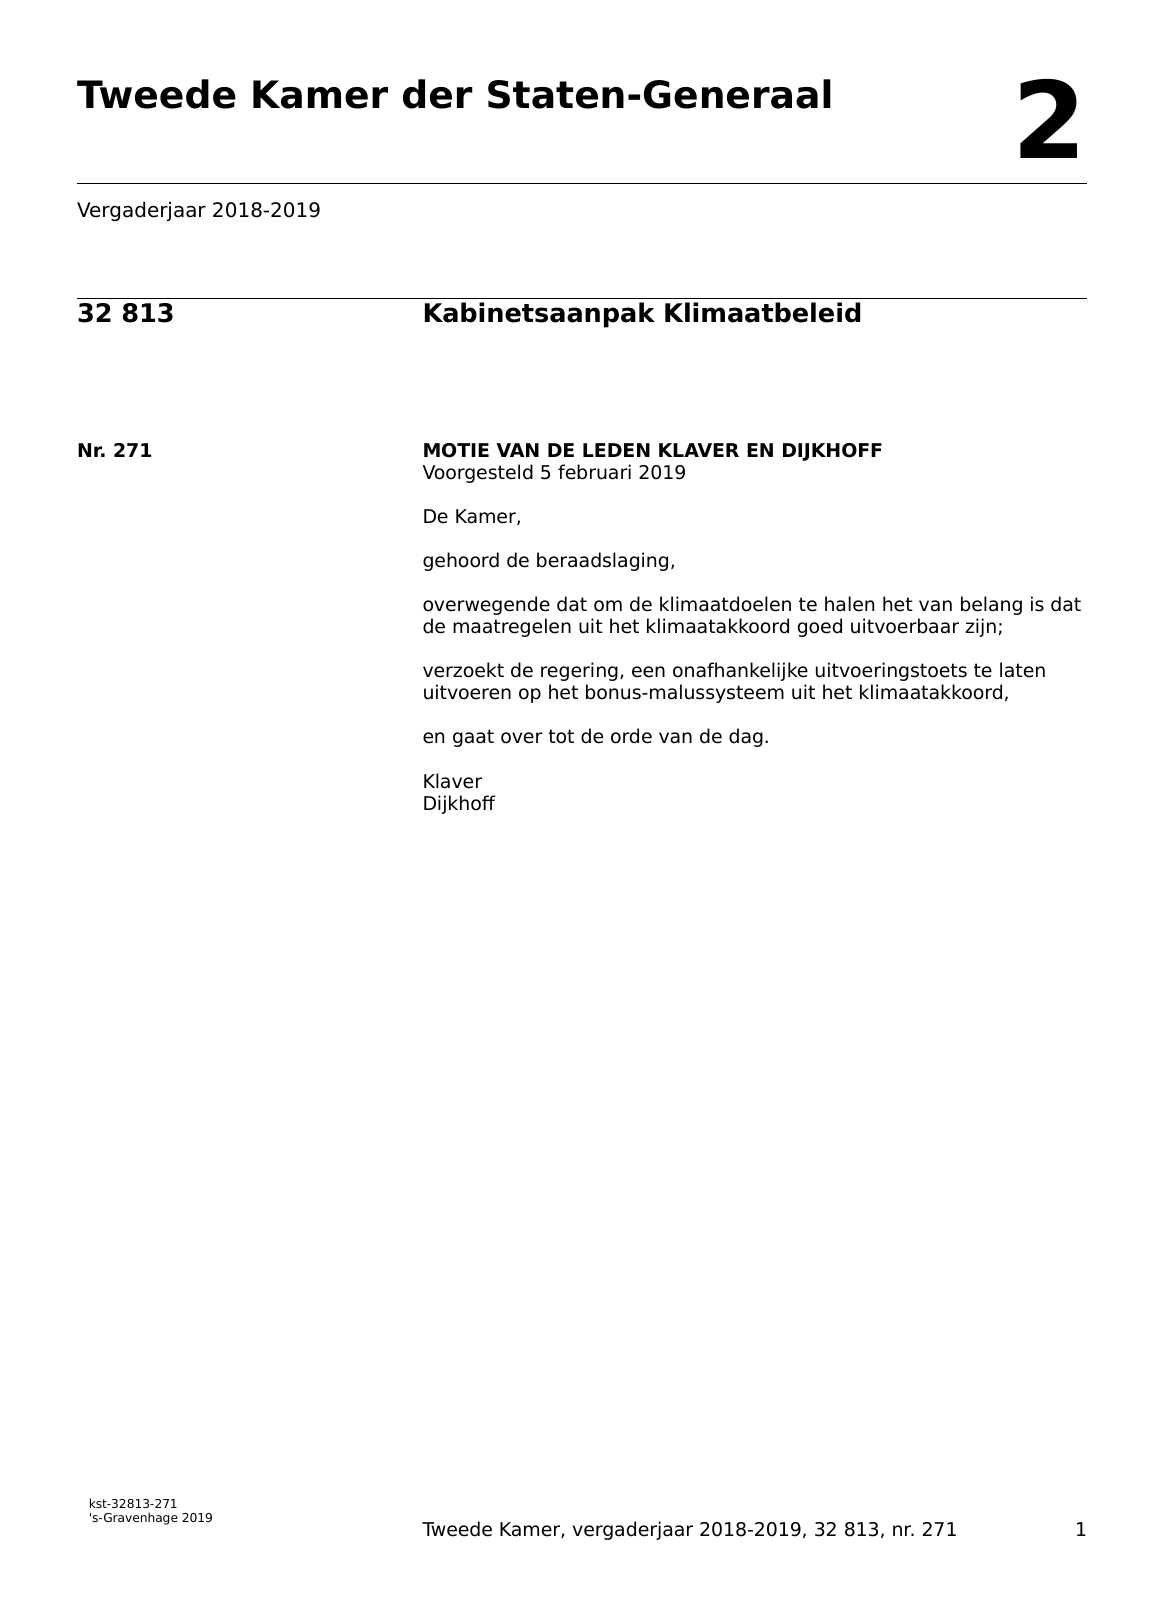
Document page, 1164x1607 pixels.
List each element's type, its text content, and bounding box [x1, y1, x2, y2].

text kst-32813-271 [88, 1497, 323, 1511]
text Dijkhoff [422, 793, 1087, 814]
table_cell Vergaderjaar 2018-2019 [77, 184, 1087, 298]
text overwegende dat om de klimaatdoelen te halen het van belang is dat de maatregelen uit het klimaatakkoord goed uitvoerbaar zijn; [422, 594, 1087, 638]
table_header 2 [886, 59, 1087, 183]
subtitle 32 813 Kabinetsaanpak Klimaatbeleid [77, 299, 1087, 329]
text Voorgesteld 5 februari 2019 [422, 462, 1087, 484]
text De Kamer, [422, 506, 1087, 528]
text en gaat over tot de orde van de dag. [422, 726, 1087, 748]
subtitle Nr. 271 MOTIE VAN DE LEDEN KLAVER EN DIJKHOFF [77, 440, 1087, 462]
text 's-Gravenhage 2019 [88, 1511, 323, 1525]
text gehoord de beraadslaging, [422, 550, 1087, 572]
text Klaver [422, 771, 1087, 793]
text verzoekt de regering, een onafhankelijke uitvoeringstoets te laten uitvoeren op het bonus-malussysteem uit het klimaatakkoord, [422, 660, 1087, 704]
table_header Tweede Kamer der Staten-Generaal [77, 59, 886, 183]
